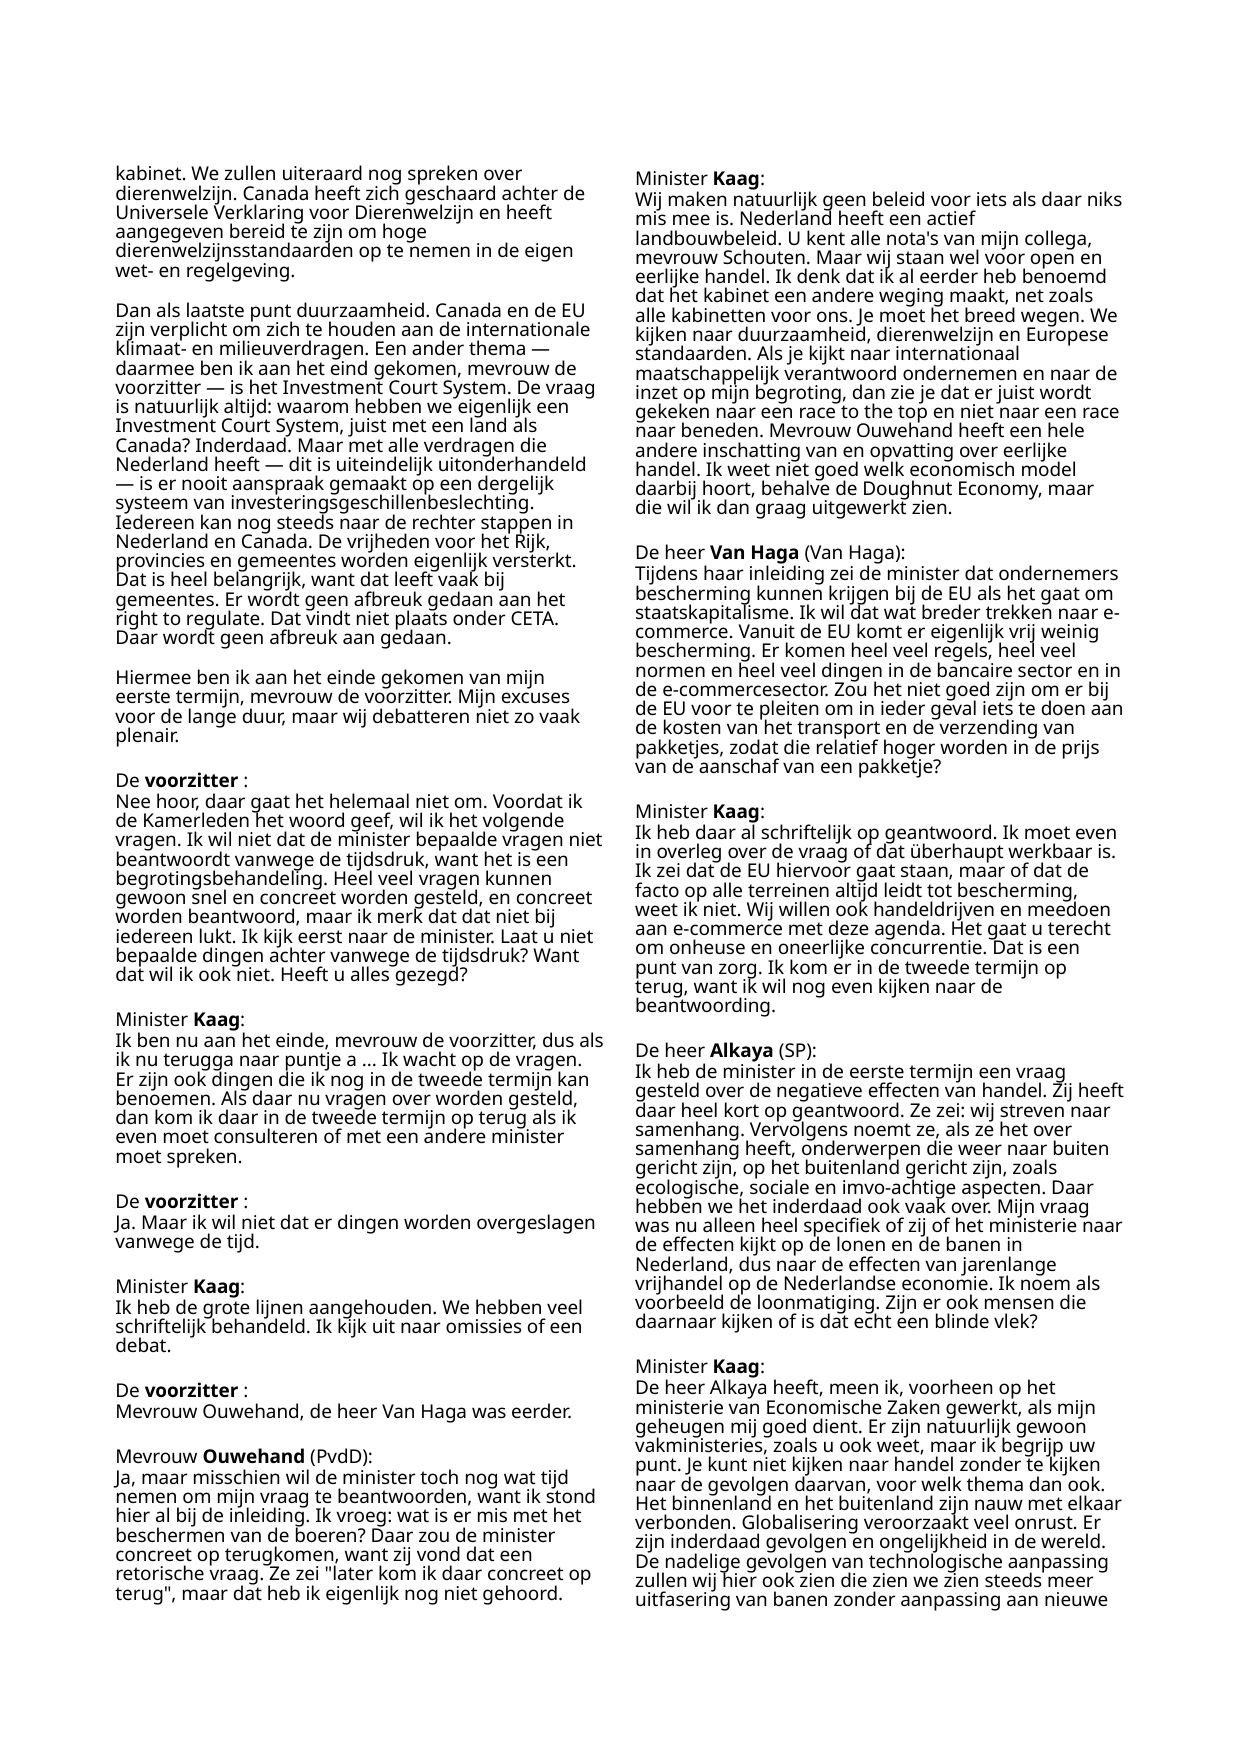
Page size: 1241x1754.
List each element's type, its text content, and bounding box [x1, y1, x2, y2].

text Ja, maar misschien wil de minister toch nog wat tijd nemen om mijn vraag te beantwoorden, want ik stond hier al bij de inleiding. Ik vroeg: wat is er mis met het beschermen van de boeren? Daar zou de minister concreet op terugkomen, want zij vond dat een retorische vraag. Ze zei "later kom ik daar concreet op terug", maar dat heb ik eigenlijk nog niet gehoord. [115, 1469, 605, 1604]
text De voorzitter : [115, 1188, 605, 1214]
text Dan als laatste punt duurzaamheid. Canada en de EU zijn verplicht om zich te houden aan de internationale klimaat- en milieuverdragen. Een ander thema — daarmee ben ik aan het eind gekomen, mevrouw de voorzitter — is het Investment Court System. De vraag is natuurlijk altijd: waarom hebben we eigenlijk een Investment Court System, juist met een land als Canada? Inderdaad. Maar met alle verdragen die Nederland heeft — dit is uiteindelijk uitonderhandeld — is er nooit aanspraak gemaakt op een dergelijk systeem van investeringsgeschillenbeslechting. Iedereen kan nog steeds naar de rechter stappen in Nederland en Canada. De vrijheden voor het Rijk, provincies en gemeentes worden eigenlijk versterkt. Dat is heel belangrijk, want dat leeft vaak bij gemeentes. Er wordt geen afbreuk gedaan aan het right to regulate. Dat vindt niet plaats onder CETA. Daar wordt geen afbreuk aan gedaan. [115, 302, 605, 648]
text De heer Alkaya heeft, meen ik, voorheen op het ministerie van Economische Zaken gewerkt, als mijn geheugen mij goed dient. Er zijn natuurlijk gewoon vakministeries, zoals u ook weet, maar ik begrijp uw punt. Je kunt niet kijken naar handel zonder te kijken naar de gevolgen daarvan, voor welk thema dan ook. Het binnenland en het buitenland zijn nauw met elkaar verbonden. Globalisering veroorzaakt veel onrust. Er zijn inderdaad gevolgen en ongelijkheid in de wereld. De nadelige gevolgen van technologische aanpassing zullen wij hier ook zien die zien we zien steeds meer uitfasering van banen zonder aanpassing aan nieuwe [635, 1379, 1125, 1611]
text Minister Kaag: [115, 1006, 605, 1032]
text De voorzitter : [115, 1377, 605, 1403]
text Ik heb de grote lijnen aangehouden. We hebben veel schriftelijk behandeld. Ik kijk uit naar omissies of een debat. [115, 1299, 605, 1357]
text Mevrouw Ouwehand, de heer Van Haga was eerder. [115, 1403, 605, 1422]
text Tijdens haar inleiding zei de minister dat ondernemers bescherming kunnen krijgen bij de EU als het gaat om staatskapitalisme. Ik wil dat wat breder trekken naar e-commerce. Vanuit de EU komt er eigenlijk vrij weinig bescherming. Er komen heel veel regels, heel veel normen en heel veel dingen in de bancaire sector en in de e-commercesector. Zou het niet goed zijn om er bij de EU voor te pleiten om in ieder geval iets te doen aan de kosten van het transport en de verzending van pakketjes, zodat die relatief hoger worden in de prijs van de aanschaf van een pakketje? [635, 565, 1125, 777]
text De heer Alkaya (SP): [635, 1037, 1125, 1063]
text Mevrouw Ouwehand (PvdD): [115, 1443, 605, 1469]
text kabinet. We zullen uiteraard nog spreken over dierenwelzijn. Canada heeft zich geschaard achter de Universele Verklaring voor Dierenwelzijn en heeft aangegeven bereid te zijn om hoge dierenwelzijnsstandaarden op te nemen in de eigen wet- en regelgeving. [115, 165, 605, 281]
text Ja. Maar ik wil niet dat er dingen worden overgeslagen vanwege de tijd. [115, 1214, 605, 1252]
text Minister Kaag: [635, 165, 1125, 191]
text Minister Kaag: [635, 798, 1125, 824]
text Nee hoor, daar gaat het helemaal niet om. Voordat ik de Kamerleden het woord geef, wil ik het volgende vragen. Ik wil niet dat de minister bepaalde vragen niet beantwoordt vanwege de tijdsdruk, want het is een begrotingsbehandeling. Heel veel vragen kunnen gewoon snel en concreet worden gesteld, en concreet worden beantwoord, maar ik merk dat dat niet bij iedereen lukt. Ik kijk eerst naar de minister. Laat u niet bepaalde dingen achter vanwege de tijdsdruk? Want dat wil ik ook niet. Heeft u alles gezegd? [115, 793, 605, 986]
text Ik heb daar al schriftelijk op geantwoord. Ik moet even in overleg over de vraag of dat überhaupt werkbaar is. Ik zei dat de EU hiervoor gaat staan, maar of dat de facto op alle terreinen altijd leidt tot bescherming, weet ik niet. Wij willen ook handeldrijven en meedoen aan e-commerce met deze agenda. Het gaat u terecht om onheuse en oneerlijke concurrentie. Dat is een punt van zorg. Ik kom er in de tweede termijn op terug, want ik wil nog even kijken naar de beantwoording. [635, 824, 1125, 1016]
text Ik heb de minister in de eerste termijn een vraag gesteld over de negatieve effecten van handel. Zij heeft daar heel kort op geantwoord. Ze zei: wij streven naar samenhang. Vervolgens noemt ze, als ze het over samenhang heeft, onderwerpen die weer naar buiten gericht zijn, op het buitenland gericht zijn, zoals ecologische, sociale en imvo-achtige aspecten. Daar hebben we het inderdaad ook vaak over. Mijn vraag was nu alleen heel specifiek of zij of het ministerie naar de effecten kijkt op de lonen en de banen in Nederland, dus naar de effecten van jarenlange vrijhandel op de Nederlandse economie. Ik noem als voorbeeld de loonmatiging. Zijn er ook mensen die daarnaar kijken of is dat echt een blinde vlek? [635, 1063, 1125, 1333]
text Minister Kaag: [635, 1354, 1125, 1379]
text Wij maken natuurlijk geen beleid voor iets als daar niks mis mee is. Nederland heeft een actief landbouwbeleid. U kent alle nota's van mijn collega, mevrouw Schouten. Maar wij staan wel voor open en eerlijke handel. Ik denk dat ik al eerder heb benoemd dat het kabinet een andere weging maakt, net zoals alle kabinetten voor ons. Je moet het breed wegen. We kijken naar duurzaamheid, dierenwelzijn en Europese standaarden. Als je kijkt naar internationaal maatschappelijk verantwoord ondernemen en naar de inzet op mijn begroting, dan zie je dat er juist wordt gekeken naar een race to the top en niet naar een race naar beneden. Mevrouw Ouwehand heeft een hele andere inschatting van en opvatting over eerlijke handel. Ik weet niet goed welk economisch model daarbij hoort, behalve de Doughnut Economy, maar die wil ik dan graag uitgewerkt zien. [635, 191, 1125, 519]
text Minister Kaag: [115, 1273, 605, 1299]
text Ik ben nu aan het einde, mevrouw de voorzitter, dus als ik nu terugga naar puntje a ... Ik wacht op de vragen. Er zijn ook dingen die ik nog in de tweede termijn kan benoemen. Als daar nu vragen over worden gesteld, dan kom ik daar in de tweede termijn op terug als ik even moet consulteren of met een andere minister moet spreken. [115, 1032, 605, 1167]
text Hiermee ben ik aan het einde gekomen van mijn eerste termijn, mevrouw de voorzitter. Mijn excuses voor de lange duur, maar wij debatteren niet zo vaak plenair. [115, 669, 605, 746]
text De voorzitter : [115, 767, 605, 793]
text De heer Van Haga (Van Haga): [635, 539, 1125, 565]
